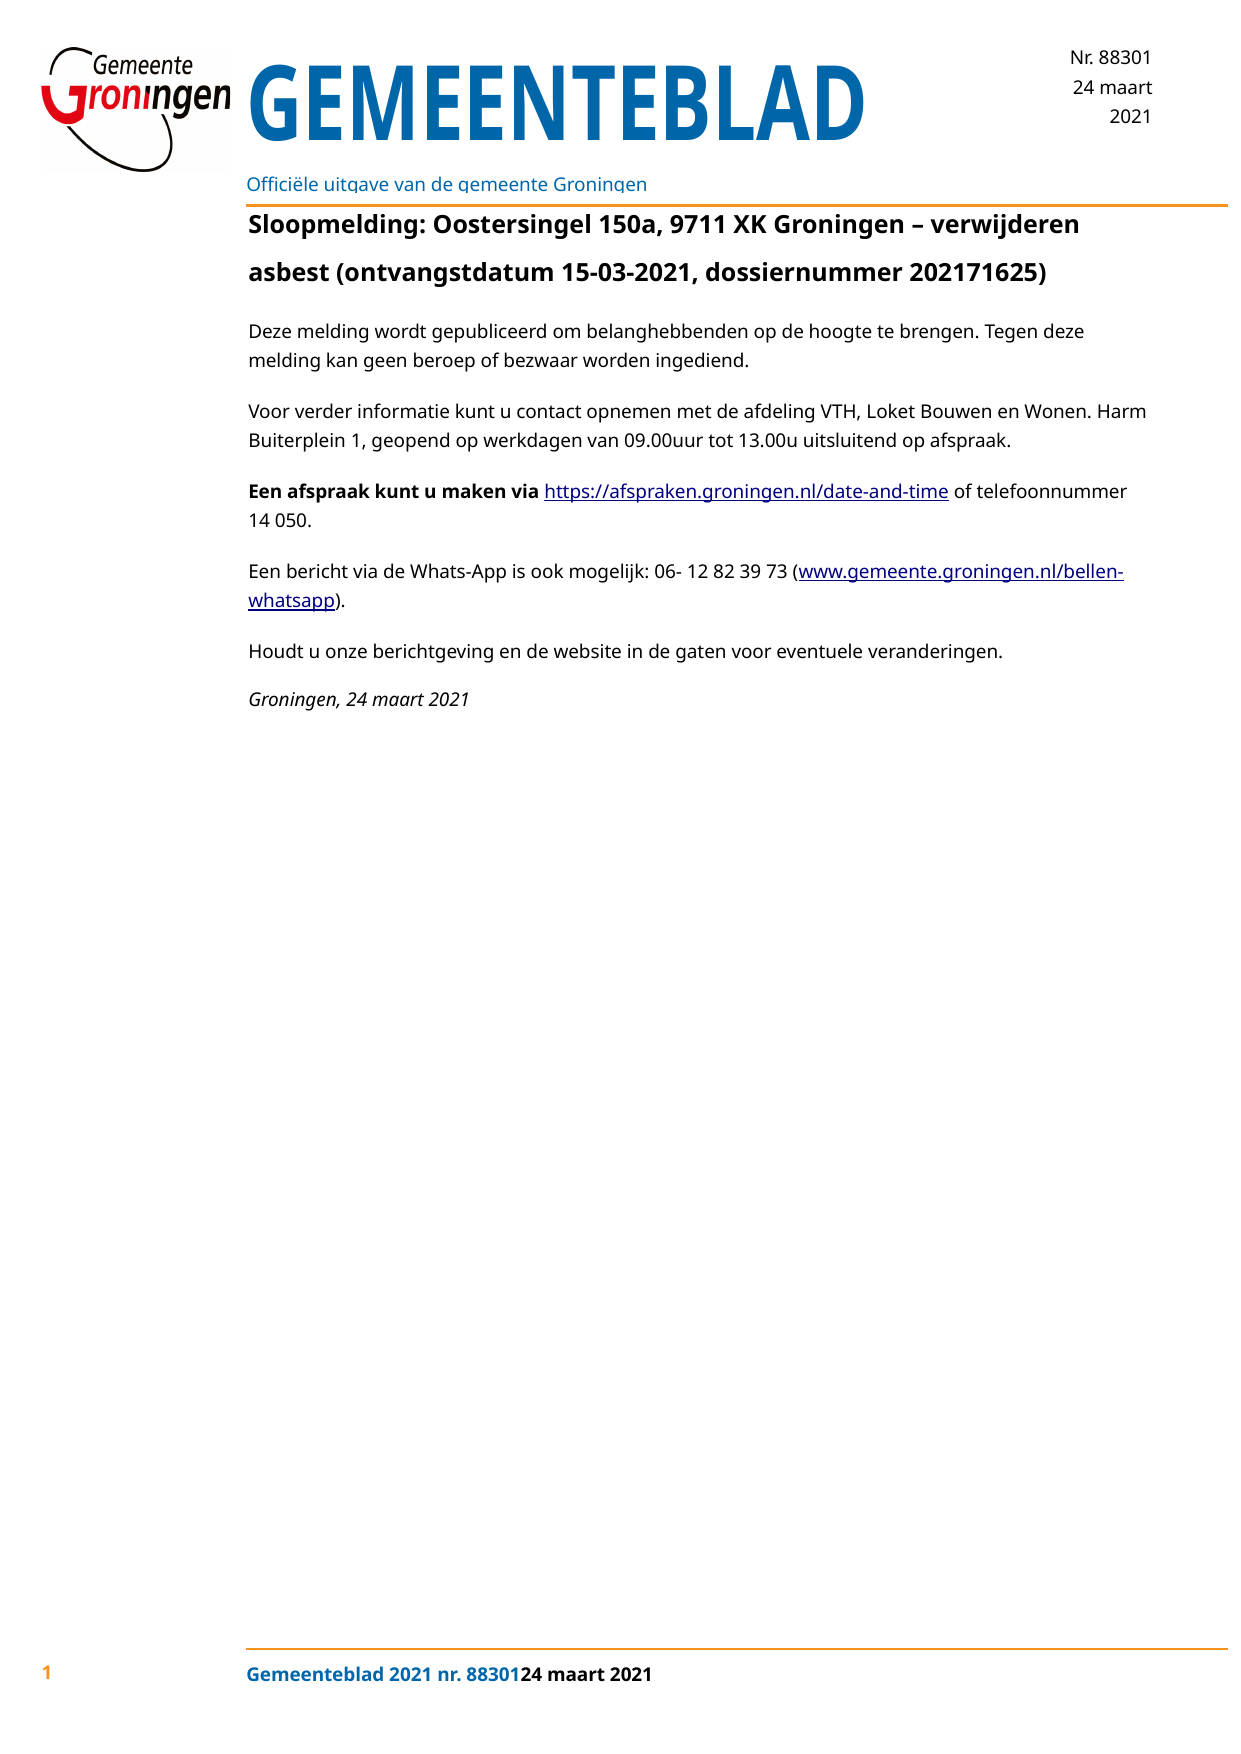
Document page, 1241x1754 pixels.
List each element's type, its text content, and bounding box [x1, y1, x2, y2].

text Voor verder informatie kunt u contact opnemen met de afdeling VTH, Loket Bouwen en Wonen. Harm Buiterplein 1, geopend op werkdagen van 09.00uur tot 13.00u uitsluitend op afspraak. [248, 398, 1152, 453]
text Sloopmelding: Oostersingel 150a, 9711 XK Groningen – verwijderen asbest (ontvangstdatum 15-03-2021, dossiernummer 202171625) [248, 207, 1152, 288]
text Groningen, 24 maart 2021 [248, 686, 1152, 711]
text Een bericht via de Whats-App is ook mogelijk: 06- 12 82 39 73 (www.gemeente.groningen.nl/bellen-whatsapp). [248, 558, 1152, 613]
picture [41, 47, 231, 172]
text Een afspraak kunt u maken via https://afspraken.groningen.nl/date-and-time of telefoonnummer 14 050. [248, 478, 1152, 533]
text Deze melding wordt gepubliceerd om belanghebbenden op de hoogte te brengen. Tegen deze melding kan geen beroep of bezwaar worden ingediend. [248, 318, 1152, 373]
text Houdt u onze berichtgeving en de website in de gaten voor eventuele veranderingen. [248, 638, 1152, 664]
